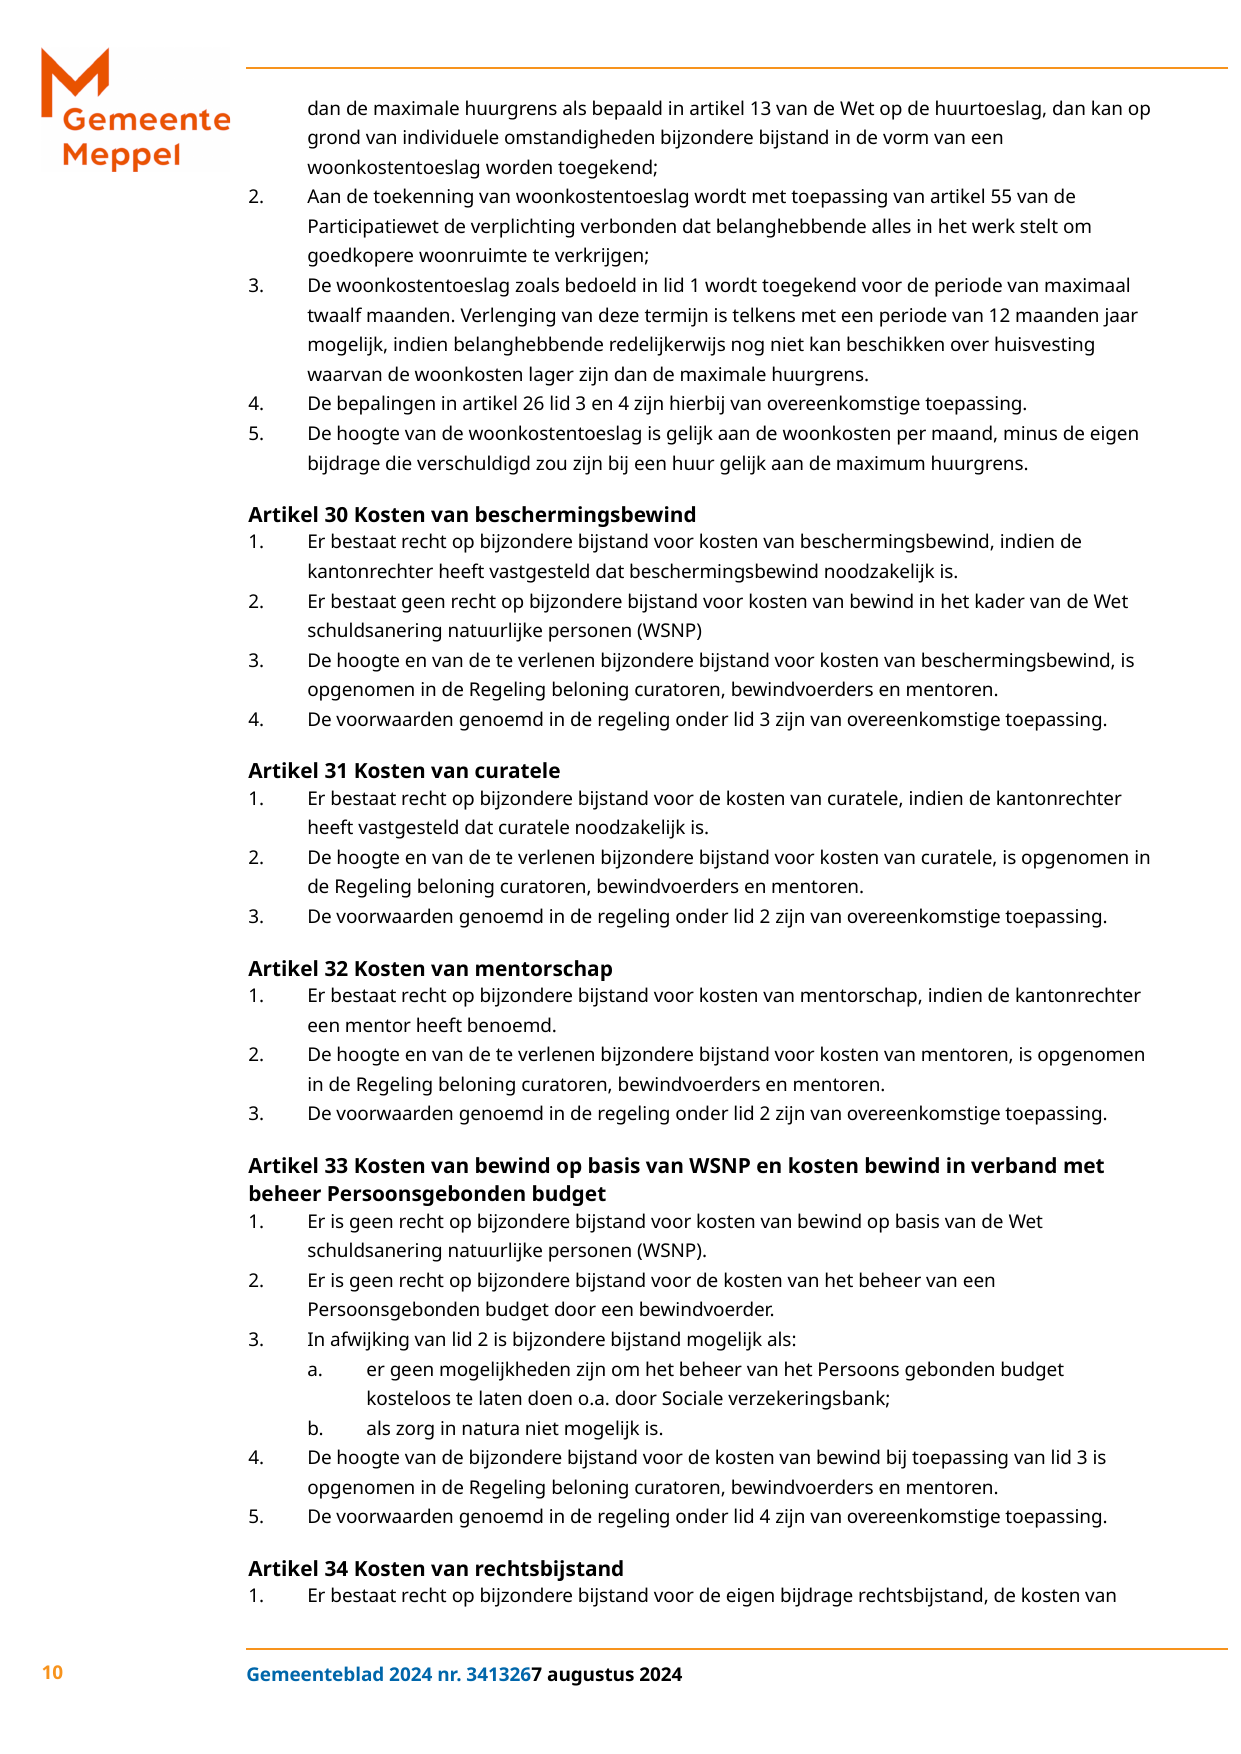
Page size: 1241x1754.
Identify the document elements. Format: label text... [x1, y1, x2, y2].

list De voorwaarden genoemd in de regeling onder lid 2 zijn van overeenkomstige toepassing. [248, 903, 1152, 929]
list Er is geen recht op bijzondere bijstand voor kosten van bewind op basis van de Wet schuldsanering natuurlijke personen (WSNP). [248, 1208, 1152, 1263]
list als zorg in natura niet mogelijk is. [307, 1415, 1152, 1441]
text Artikel 33 Kosten van bewind op basis van WSNP en kosten bewind in verband met beheer Persoonsgebonden budget [248, 1151, 1152, 1208]
list Aan de toekenning van woonkostentoeslag wordt met toepassing van artikel 55 van de Participatiewet de verplichting verbonden dat belanghebbende alles in het werk stelt om goedkopere woonruimte te verkrijgen; [248, 183, 1152, 268]
list Er is geen recht op bijzondere bijstand voor de kosten van het beheer van een Persoonsgebonden budget door een bewindvoerder. [248, 1267, 1152, 1322]
list Er bestaat recht op bijzondere bijstand voor de eigen bijdrage rechtsbijstand, de kosten van [248, 1582, 1152, 1608]
list Er bestaat recht op bijzondere bijstand voor kosten van mentorschap, indien de kantonrechter een mentor heeft benoemd. [248, 982, 1152, 1037]
list De hoogte van de woonkostentoeslag is gelijk aan de woonkosten per maand, minus de eigen bijdrage die verschuldigd zou zijn bij een huur gelijk aan de maximum huurgrens. [248, 420, 1152, 476]
list er geen mogelijkheden zijn om het beheer van het Persoons gebonden budget kosteloos te laten doen o.a. door Sociale verzekeringsbank; [307, 1356, 1152, 1411]
list De voorwaarden genoemd in de regeling onder lid 2 zijn van overeenkomstige toepassing. [248, 1101, 1152, 1126]
list In afwijking van lid 2 is bijzondere bijstand mogelijk als: [248, 1326, 1152, 1352]
list De hoogte en van de te verlenen bijzondere bijstand voor kosten van curatele, is opgenomen in de Regeling beloning curatoren, bewindvoerders en mentoren. [248, 844, 1152, 899]
text Artikel 30 Kosten van beschermingsbewind [248, 500, 1152, 529]
list Er bestaat geen recht op bijzondere bijstand voor kosten van bewind in het kader van de Wet schuldsanering natuurlijke personen (WSNP) [248, 588, 1152, 643]
list De bepalingen in artikel 26 lid 3 en 4 zijn hierbij van overeenkomstige toepassing. [248, 391, 1152, 416]
list Er bestaat recht op bijzondere bijstand voor de kosten van curatele, indien de kantonrechter heeft vastgesteld dat curatele noodzakelijk is. [248, 785, 1152, 840]
list De hoogte en van de te verlenen bijzondere bijstand voor kosten van mentoren, is opgenomen in de Regeling beloning curatoren, bewindvoerders en mentoren. [248, 1041, 1152, 1097]
list De hoogte van de bijzondere bijstand voor de kosten van bewind bij toepassing van lid 3 is opgenomen in de Regeling beloning curatoren, bewindvoerders en mentoren. [248, 1444, 1152, 1500]
picture [41, 47, 231, 172]
text Artikel 32 Kosten van mentorschap [248, 954, 1152, 982]
list De hoogte en van de te verlenen bijzondere bijstand voor kosten van beschermingsbewind, is opgenomen in de Regeling beloning curatoren, bewindvoerders en mentoren. [248, 647, 1152, 702]
text Artikel 31 Kosten van curatele [248, 757, 1152, 785]
text Artikel 34 Kosten van rechtsbijstand [248, 1554, 1152, 1582]
list De voorwaarden genoemd in de regeling onder lid 4 zijn van overeenkomstige toepassing. [248, 1504, 1152, 1529]
list De woonkostentoeslag zoals bedoeld in lid 1 wordt toegekend voor de periode van maximaal twaalf maanden. Verlenging van deze termijn is telkens met een periode van 12 maanden jaar mogelijk, indien belanghebbende redelijkerwijs nog niet kan beschikken over huisvesting waarvan de woonkosten lager zijn dan de maximale huurgrens. [248, 272, 1152, 387]
list De voorwaarden genoemd in de regeling onder lid 3 zijn van overeenkomstige toepassing. [248, 706, 1152, 732]
list Er bestaat recht op bijzondere bijstand voor kosten van beschermingsbewind, indien de kantonrechter heeft vastgesteld dat beschermingsbewind noodzakelijk is. [248, 529, 1152, 584]
list dan de maximale huurgrens als bepaald in artikel 13 van de Wet op de huurtoeslag, dan kan op grond van individuele omstandigheden bijzondere bijstand in de vorm van een woonkostentoeslag worden toegekend; [248, 95, 1152, 180]
